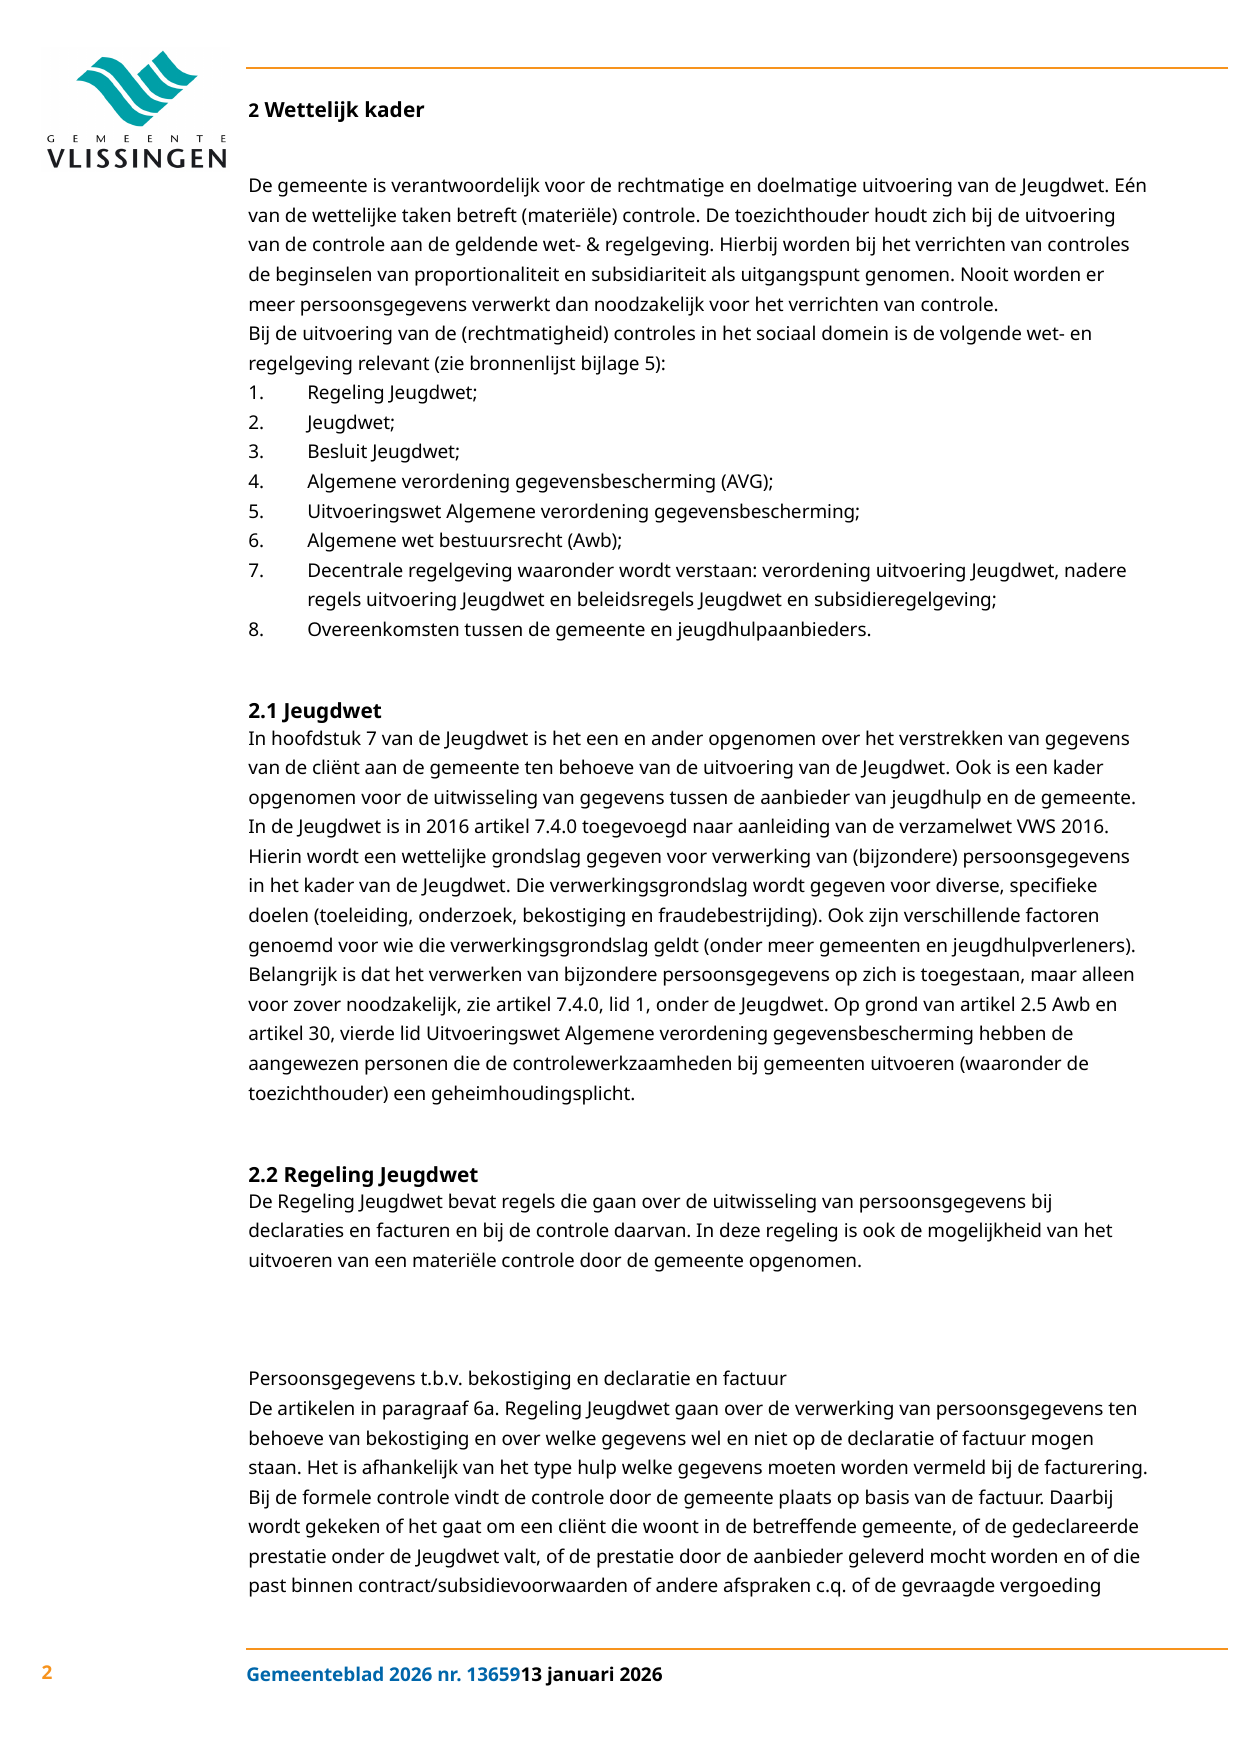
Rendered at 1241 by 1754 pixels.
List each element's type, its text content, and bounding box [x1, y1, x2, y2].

text De Regeling Jeugdwet bevat regels die gaan over de uitwisseling van persoonsgegevens bij declaraties en facturen en bij de controle daarvan. In deze regeling is ook de mogelijkheid van het uitvoeren van een materiële controle door de gemeente opgenomen. [248, 1188, 1152, 1273]
list Algemene verordening gegevensbescherming (AVG); [248, 468, 1152, 494]
text 2.1 Jeugdwet [248, 696, 1152, 725]
list Besluit Jeugdwet; [248, 439, 1152, 464]
list Overeenkomsten tussen de gemeente en jeugdhulpaanbieders. [248, 616, 1152, 642]
list Jeugdwet; [248, 409, 1152, 435]
list Uitvoeringswet Algemene verordening gegevensbescherming; [248, 498, 1152, 524]
picture [41, 47, 231, 172]
text Bij de uitvoering van de (rechtmatigheid) controles in het sociaal domein is de volgende wet- en regelgeving relevant (zie bronnenlijst bijlage 5): [248, 320, 1152, 376]
list Regeling Jeugdwet; [248, 379, 1152, 405]
text 2.2 Regeling Jeugdwet [248, 1160, 1152, 1188]
text Persoonsgegevens t.b.v. bekostiging en declaratie en factuur [248, 1366, 1152, 1391]
text In hoofdstuk 7 van de Jeugdwet is het een en ander opgenomen over het verstrekken van gegevens van de cliënt aan de gemeente ten behoeve van de uitvoering van de Jeugdwet. Ook is een kader opgenomen voor de uitwisseling van gegevens tussen de aanbieder van jeugdhulp en de gemeente. In de Jeugdwet is in 2016 artikel 7.4.0 toegevoegd naar aanleiding van de verzamelwet VWS 2016. Hierin wordt een wettelijke grondslag gegeven voor verwerking van (bijzondere) persoonsgegevens in het kader van de Jeugdwet. Die verwerkingsgrondslag wordt gegeven voor diverse, specifieke doelen (toeleiding, onderzoek, bekostiging en fraudebestrijding). Ook zijn verschillende factoren genoemd voor wie die verwerkingsgrondslag geldt (onder meer gemeenten en jeugdhulpverleners). Belangrijk is dat het verwerken van bijzondere persoonsgegevens op zich is toegestaan, maar alleen voor zover noodzakelijk, zie artikel 7.4.0, lid 1, onder de Jeugdwet. Op grond van artikel 2.5 Awb en artikel 30, vierde lid Uitvoeringswet Algemene verordening gegevensbescherming hebben de aangewezen personen die de controlewerkzaamheden bij gemeenten uitvoeren (waaronder de toezichthouder) een geheimhoudingsplicht. [248, 725, 1152, 1105]
text De gemeente is verantwoordelijk voor de rechtmatige en doelmatige uitvoering van de Jeugdwet. Eén van de wettelijke taken betreft (materiële) controle. De toezichthouder houdt zich bij de uitvoering van de controle aan de geldende wet- & regelgeving. Hierbij worden bij het verrichten van controles de beginselen van proportionaliteit en subsidiariteit als uitgangspunt genomen. Nooit worden er meer persoonsgegevens verwerkt dan noodzakelijk voor het verrichten van controle. [248, 172, 1152, 317]
text De artikelen in paragraaf 6a. Regeling Jeugdwet gaan over de verwerking van persoonsgegevens ten behoeve van bekostiging en over welke gegevens wel en niet op de declaratie of factuur mogen staan. Het is afhankelijk van het type hulp welke gegevens moeten worden vermeld bij de facturering. Bij de formele controle vindt de controle door de gemeente plaats op basis van de factuur. Daarbij wordt gekeken of het gaat om een cliënt die woont in de betreffende gemeente, of de gedeclareerde prestatie onder de Jeugdwet valt, of de prestatie door de aanbieder geleverd mocht worden en of die past binnen contract/subsidievoorwaarden of andere afspraken c.q. of de gevraagde vergoeding [248, 1395, 1152, 1598]
list Algemene wet bestuursrecht (Awb); [248, 527, 1152, 553]
text 2 Wettelijk kader [248, 95, 1152, 123]
list Decentrale regelgeving waaronder wordt verstaan: verordening uitvoering Jeugdwet, nadere regels uitvoering Jeugdwet en beleidsregels Jeugdwet en subsidieregelgeving; [248, 557, 1152, 612]
